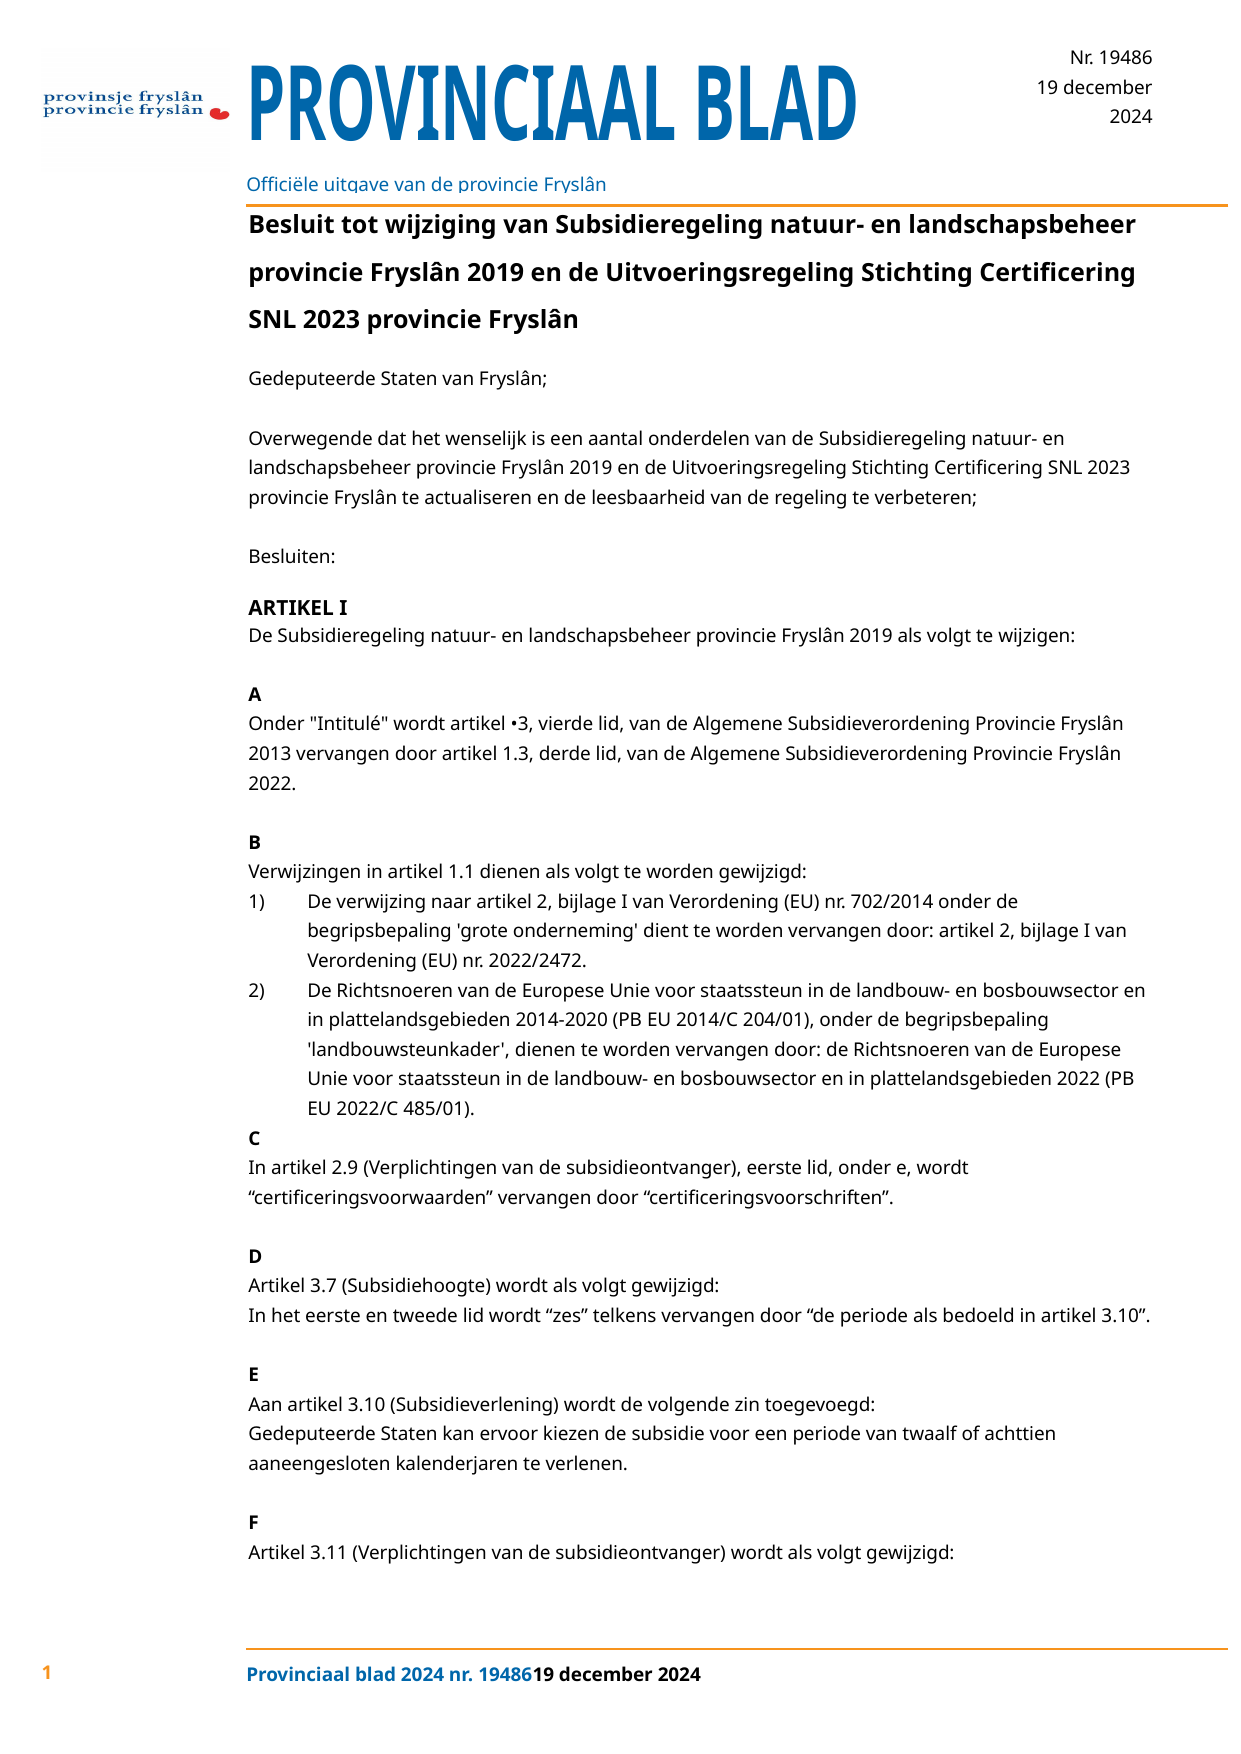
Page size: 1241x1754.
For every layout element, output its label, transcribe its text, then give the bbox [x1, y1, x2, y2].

text E [248, 1361, 1152, 1387]
text B [248, 829, 1152, 855]
text Verwijzingen in artikel 1.1 dienen als volgt te worden gewijzigd: [248, 858, 1152, 884]
text A [248, 681, 1152, 707]
text Aan artikel 3.10 (Subsidieverlening) wordt de volgende zin toegevoegd: [248, 1391, 1152, 1417]
text Artikel 3.7 (Subsidiehoogte) wordt als volgt gewijzigd: [248, 1273, 1152, 1298]
text D [248, 1243, 1152, 1269]
text Artikel 3.11 (Verplichtingen van de subsidieontvanger) wordt als volgt gewijzigd: [248, 1539, 1152, 1565]
text In artikel 2.9 (Verplichtingen van de subsidieontvanger), eerste lid, onder e, wordt “certificeringsvoorwaarden” vervangen door “certificeringsvoorschriften”. [248, 1154, 1152, 1210]
text Onder "Intitulé" wordt artikel •3, vierde lid, van de Algemene Subsidieverordening Provincie Fryslân 2013 vervangen door artikel 1.3, derde lid, van de Algemene Subsidieverordening Provincie Fryslân 2022. [248, 711, 1152, 796]
text F [248, 1509, 1152, 1535]
picture [41, 47, 231, 172]
text ARTIKEL I [248, 593, 1152, 622]
text Besluit tot wijziging van Subsidieregeling natuur- en landschapsbeheer provincie Fryslân 2019 en de Uitvoeringsregeling Stichting Certificering SNL 2023 provincie Fryslân [248, 207, 1152, 336]
text Besluiten: [248, 543, 1152, 569]
text Overwegende dat het wenselijk is een aantal onderdelen van de Subsidieregeling natuur- en landschapsbeheer provincie Fryslân 2019 en de Uitvoeringsregeling Stichting Certificering SNL 2023 provincie Fryslân te actualiseren en de leesbaarheid van de regeling te verbeteren; [248, 425, 1152, 509]
text Gedeputeerde Staten van Fryslân; [248, 366, 1152, 391]
list De Richtsnoeren van de Europese Unie voor staatssteun in de landbouw- en bosbouwsector en in plattelandsgebieden 2014-2020 (PB EU 2014/C 204/01), onder de begripsbepaling 'landbouwsteunkader', dienen te worden vervangen door: de Richtsnoeren van de Europese Unie voor staatssteun in de landbouw- en bosbouwsector en in plattelandsgebieden 2022 (PB EU 2022/C 485/01). [248, 977, 1152, 1121]
text In het eerste en tweede lid wordt “zes” telkens vervangen door “de periode als bedoeld in artikel 3.10”. [248, 1302, 1152, 1328]
text Gedeputeerde Staten kan ervoor kiezen de subsidie voor een periode van twaalf of achttien aaneengesloten kalenderjaren te verlenen. [248, 1421, 1152, 1476]
list De verwijzing naar artikel 2, bijlage I van Verordening (EU) nr. 702/2014 onder de begripsbepaling 'grote onderneming' dient te worden vervangen door: artikel 2, bijlage I van Verordening (EU) nr. 2022/2472. [248, 888, 1152, 973]
text C [248, 1125, 1152, 1151]
text De Subsidieregeling natuur- en landschapsbeheer provincie Fryslân 2019 als volgt te wijzigen: [248, 622, 1152, 648]
